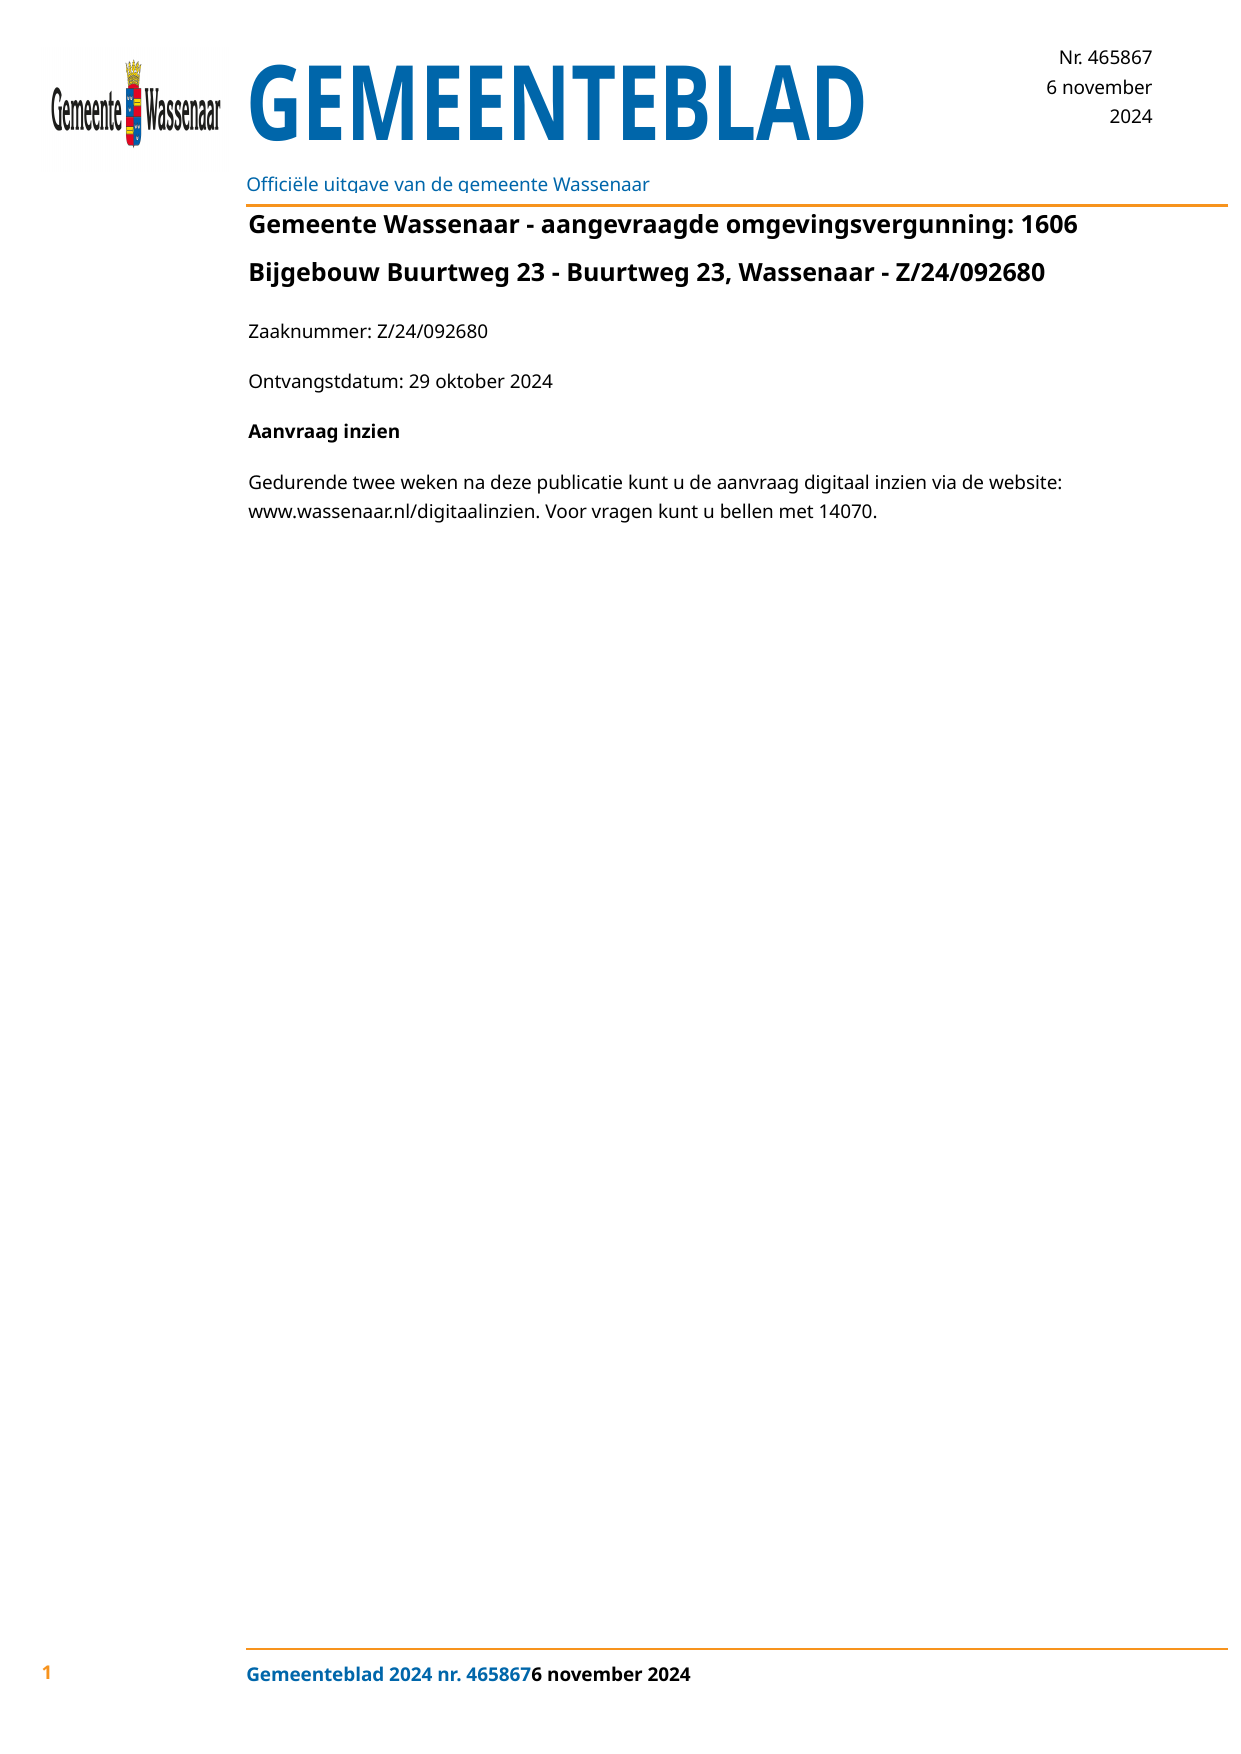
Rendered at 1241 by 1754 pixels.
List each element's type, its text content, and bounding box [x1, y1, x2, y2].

text Aanvraag inzien [248, 419, 1152, 444]
text Gemeente Wassenaar - aangevraagde omgevingsvergunning: 1606 Bijgebouw Buurtweg 23 - Buurtweg 23, Wassenaar - Z/24/092680 [248, 207, 1152, 288]
text Gedurende twee weken na deze publicatie kunt u de aanvraag digitaal inzien via de website: www.wassenaar.nl/digitaalinzien. Voor vragen kunt u bellen met 14070. [248, 469, 1152, 524]
text Ontvangstdatum: 29 oktober 2024 [248, 368, 1152, 394]
picture [41, 47, 231, 172]
text Zaaknummer: Z/24/092680 [248, 318, 1152, 344]
